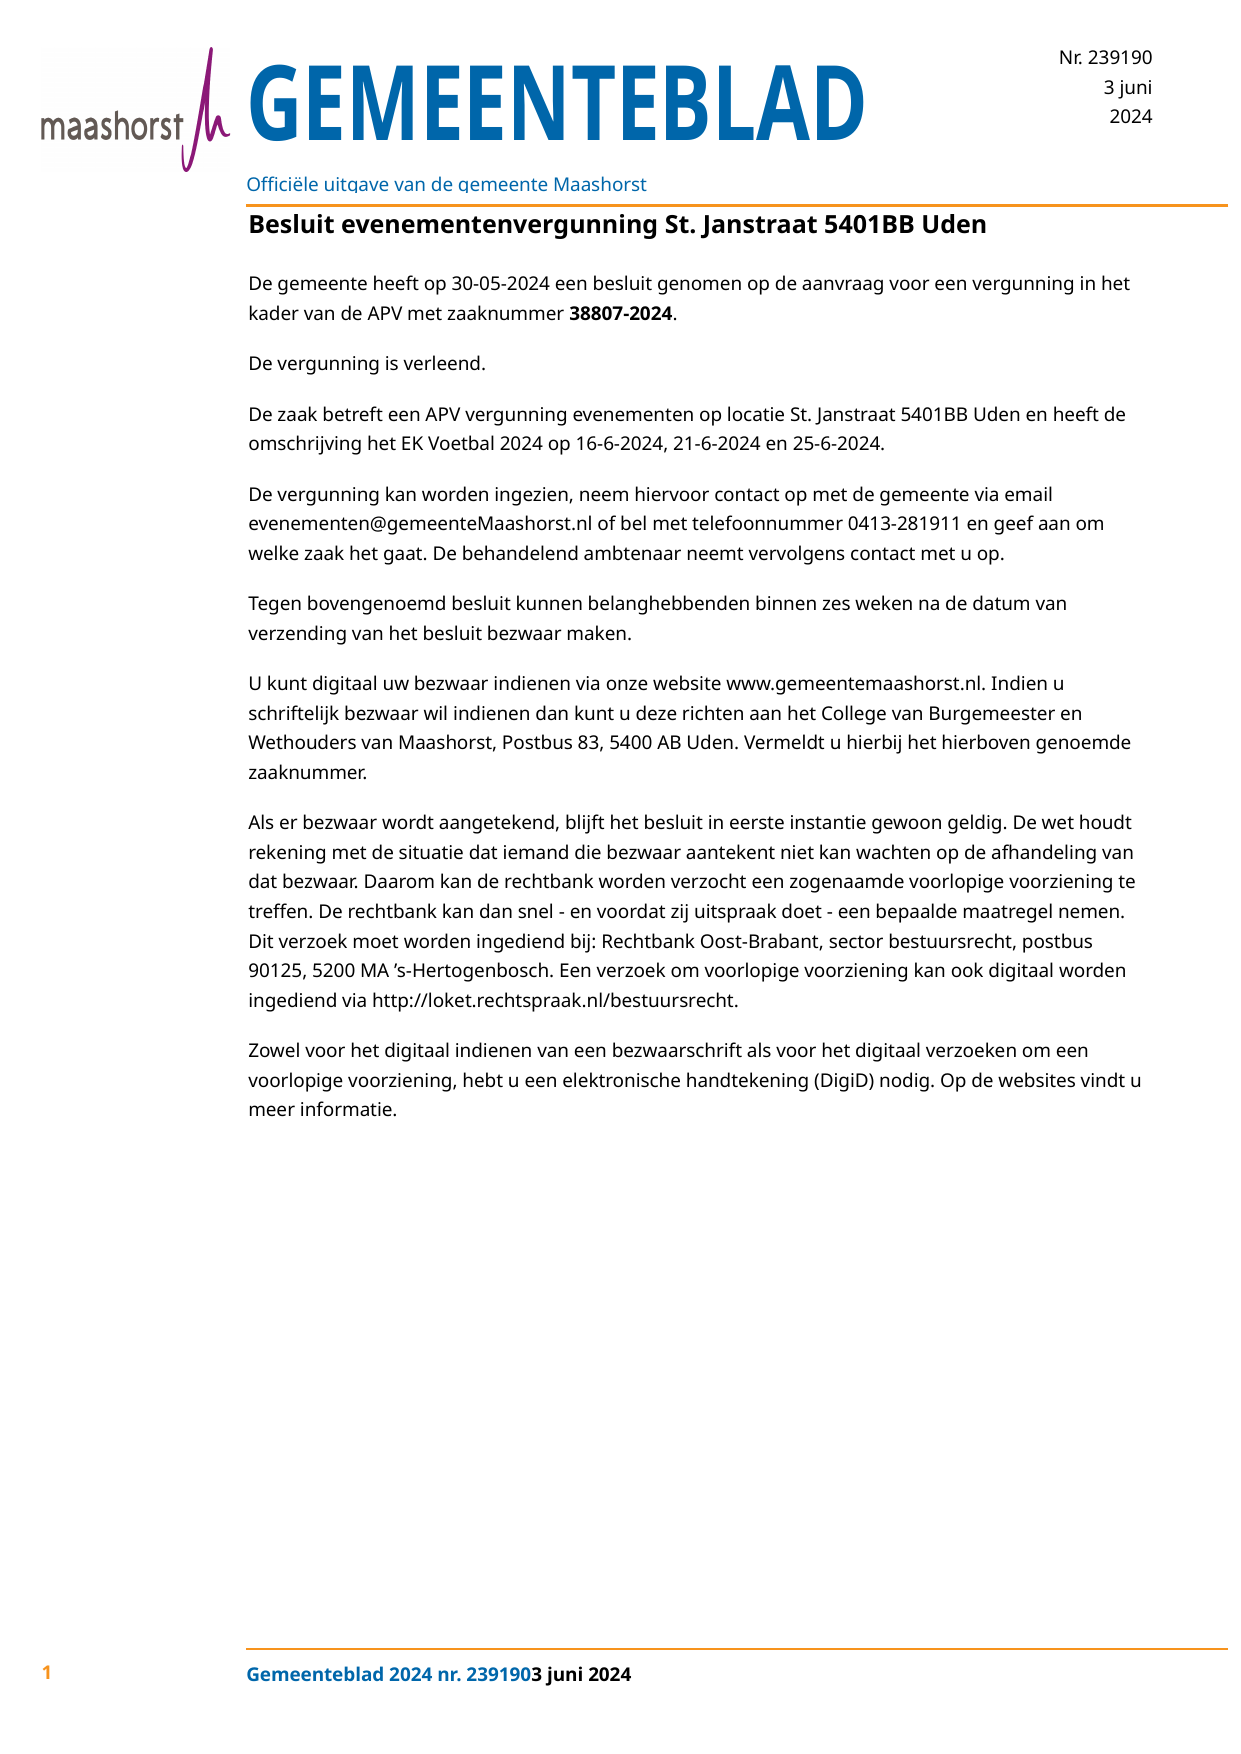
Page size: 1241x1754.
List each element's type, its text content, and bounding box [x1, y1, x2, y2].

text De vergunning is verleend. [248, 350, 1152, 376]
text De gemeente heeft op 30-05-2024 een besluit genomen op de aanvraag voor een vergunning in het kader van de APV met zaaknummer 38807-2024. [248, 270, 1152, 326]
text Tegen bovengenoemd besluit kunnen belanghebbenden binnen zes weken na de datum van verzending van het besluit bezwaar maken. [248, 590, 1152, 646]
text Besluit evenementenvergunning St. Janstraat 5401BB Uden [248, 207, 1152, 241]
text Zowel voor het digitaal indienen van een bezwaarschrift als voor het digitaal verzoeken om een voorlopige voorziening, hebt u een elektronische handtekening (DigiD) nodig. Op de websites vindt u meer informatie. [248, 1037, 1152, 1122]
text De zaak betreft een APV vergunning evenementen op locatie St. Janstraat 5401BB Uden en heeft de omschrijving het EK Voetbal 2024 op 16-6-2024, 21-6-2024 en 25-6-2024. [248, 401, 1152, 456]
picture [41, 47, 231, 172]
text U kunt digitaal uw bezwaar indienen via onze website www.gemeentemaashorst.nl. Indien u schriftelijk bezwaar wil indienen dan kunt u deze richten aan het College van Burgemeester en Wethouders van Maashorst, Postbus 83, 5400 AB Uden. Vermeldt u hierbij het hierboven genoemde zaaknummer. [248, 670, 1152, 785]
text Als er bezwaar wordt aangetekend, blijft het besluit in eerste instantie gewoon geldig. De wet houdt rekening met de situatie dat iemand die bezwaar aantekent niet kan wachten op de afhandeling van dat bezwaar. Daarom kan de rechtbank worden verzocht een zogenaamde voorlopige voorziening te treffen. De rechtbank kan dan snel - en voordat zij uitspraak doet - een bepaalde maatregel nemen. Dit verzoek moet worden ingediend bij: Rechtbank Oost-Brabant, sector bestuursrecht, postbus 90125, 5200 MA ’s-Hertogenbosch. Een verzoek om voorlopige voorziening kan ook digitaal worden ingediend via http://loket.rechtspraak.nl/bestuursrecht. [248, 809, 1152, 1013]
text De vergunning kan worden ingezien, neem hiervoor contact op met de gemeente via email evenementen@gemeenteMaashorst.nl of bel met telefoonnummer 0413-281911 en geef aan om welke zaak het gaat. De behandelend ambtenaar neemt vervolgens contact met u op. [248, 481, 1152, 566]
